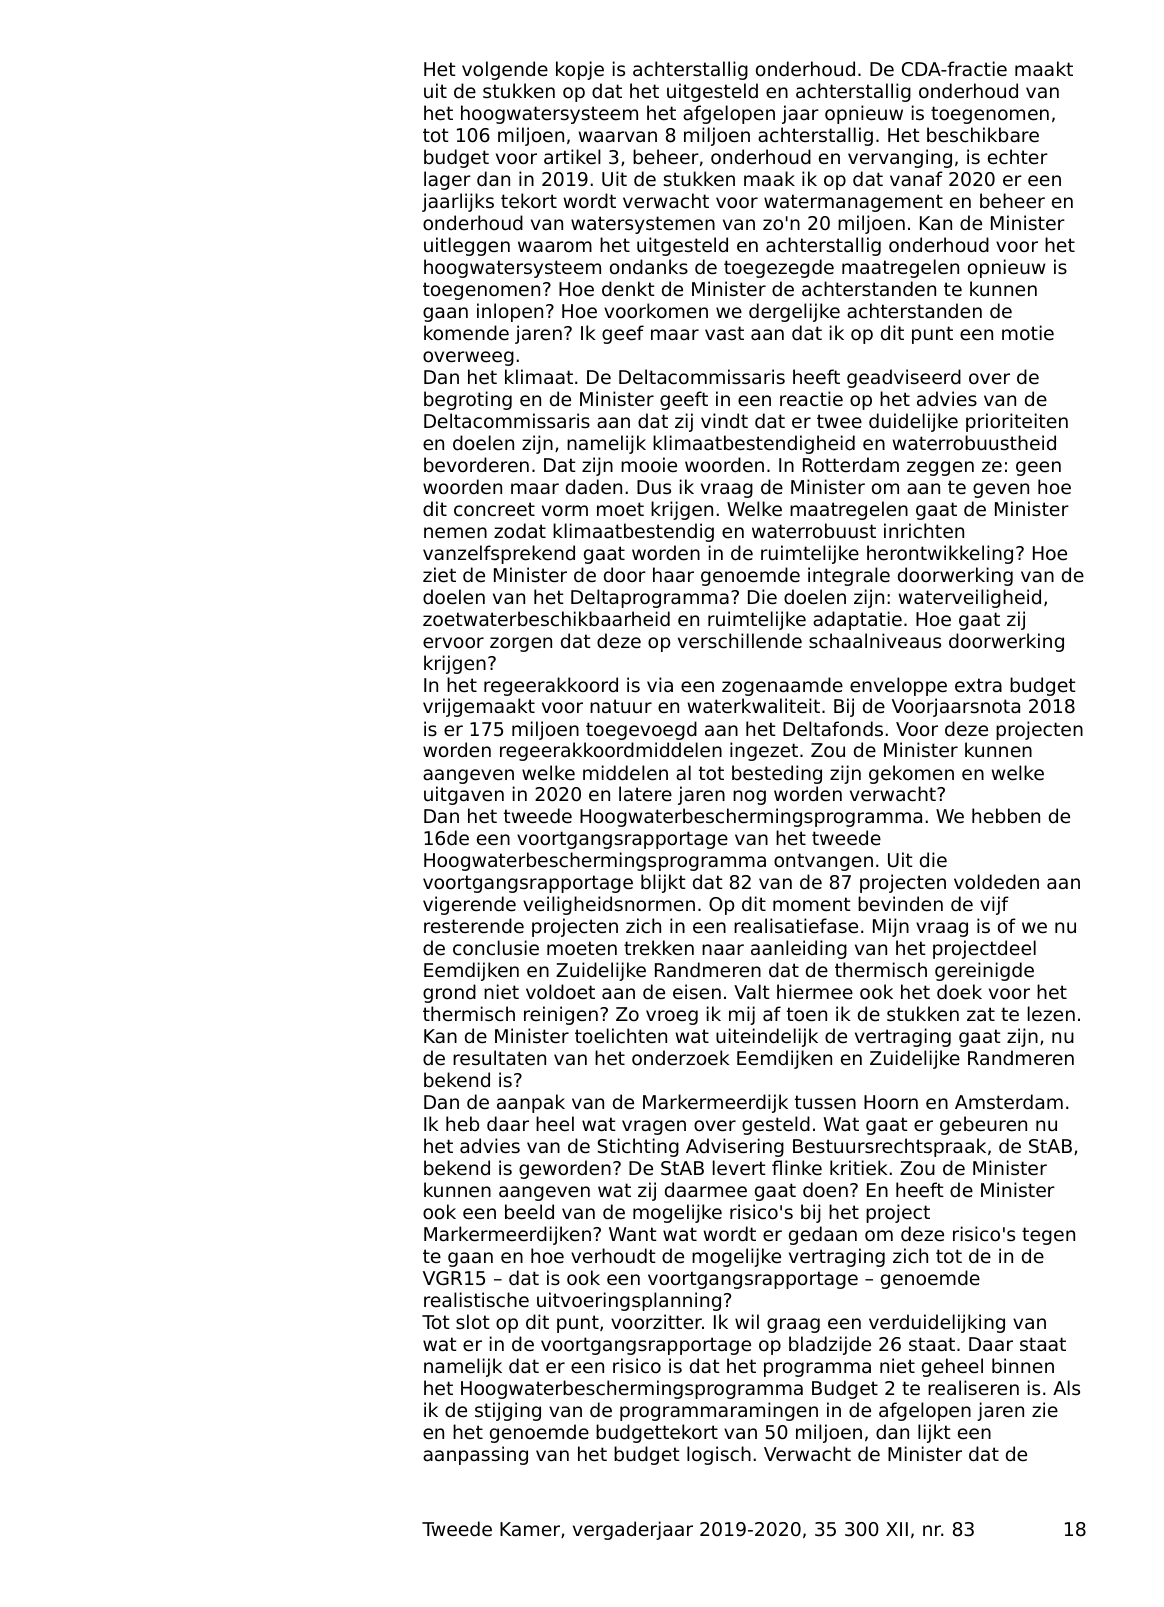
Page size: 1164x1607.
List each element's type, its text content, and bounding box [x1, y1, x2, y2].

text In het regeerakkoord is via een zogenaamde enveloppe extra budget vrijgemaakt voor natuur en waterkwaliteit. Bij de Voorjaarsnota 2018 is er 175 miljoen toegevoegd aan het Deltafonds. Voor deze projecten worden regeerakkoordmiddelen ingezet. Zou de Minister kunnen aangeven welke middelen al tot besteding zijn gekomen en welke uitgaven in 2020 en latere jaren nog worden verwacht? [422, 674, 1087, 806]
text Het volgende kopje is achterstallig onderhoud. De CDA-fractie maakt uit de stukken op dat het uitgesteld en achterstallig onderhoud van het hoogwatersysteem het afgelopen jaar opnieuw is toegenomen, tot 106 miljoen, waarvan 8 miljoen achterstallig. Het beschikbare budget voor artikel 3, beheer, onderhoud en vervanging, is echter lager dan in 2019. Uit de stukken maak ik op dat vanaf 2020 er een jaarlijks tekort wordt verwacht voor watermanagement en beheer en onderhoud van watersystemen van zo'n 20 miljoen. Kan de Minister uitleggen waarom het uitgesteld en achterstallig onderhoud voor het hoogwatersysteem ondanks de toegezegde maatregelen opnieuw is toegenomen? Hoe denkt de Minister de achterstanden te kunnen gaan inlopen? Hoe voorkomen we dergelijke achterstanden de komende jaren? Ik geef maar vast aan dat ik op dit punt een motie overweeg. [422, 59, 1087, 367]
text Tot slot op dit punt, voorzitter. Ik wil graag een verduidelijking van wat er in de voortgangsrapportage op bladzijde 26 staat. Daar staat namelijk dat er een risico is dat het programma niet geheel binnen het Hoogwaterbeschermingsprogramma Budget 2 te realiseren is. Als ik de stijging van de programmaramingen in de afgelopen jaren zie en het genoemde budgettekort van 50 miljoen, dan lijkt een aanpassing van het budget logisch. Verwacht de Minister dat de [422, 1312, 1087, 1466]
text Dan de aanpak van de Markermeerdijk tussen Hoorn en Amsterdam. Ik heb daar heel wat vragen over gesteld. Wat gaat er gebeuren nu het advies van de Stichting Advisering Bestuursrechtspraak, de StAB, bekend is geworden? De StAB levert flinke kritiek. Zou de Minister kunnen aangeven wat zij daarmee gaat doen? En heeft de Minister ook een beeld van de mogelijke risico's bij het project Markermeerdijken? Want wat wordt er gedaan om deze risico's tegen te gaan en hoe verhoudt de mogelijke vertraging zich tot de in de VGR15 – dat is ook een voortgangsrapportage – genoemde realistische uitvoeringsplanning? [422, 1092, 1087, 1312]
text Dan het tweede Hoogwaterbeschermingsprogramma. We hebben de 16de een voortgangsrapportage van het tweede Hoogwaterbeschermingsprogramma ontvangen. Uit die voortgangsrapportage blijkt dat 82 van de 87 projecten voldeden aan vigerende veiligheidsnormen. Op dit moment bevinden de vijf resterende projecten zich in een realisatiefase. Mijn vraag is of we nu de conclusie moeten trekken naar aanleiding van het projectdeel Eemdijken en Zuidelijke Randmeren dat de thermisch gereinigde grond niet voldoet aan de eisen. Valt hiermee ook het doek voor het thermisch reinigen? Zo vroeg ik mij af toen ik de stukken zat te lezen. Kan de Minister toelichten wat uiteindelijk de vertraging gaat zijn, nu de resultaten van het onderzoek Eemdijken en Zuidelijke Randmeren bekend is? [422, 806, 1087, 1092]
text Dan het klimaat. De Deltacommissaris heeft geadviseerd over de begroting en de Minister geeft in een reactie op het advies van de Deltacommissaris aan dat zij vindt dat er twee duidelijke prioriteiten en doelen zijn, namelijk klimaatbestendigheid en waterrobuustheid bevorderen. Dat zijn mooie woorden. In Rotterdam zeggen ze: geen woorden maar daden. Dus ik vraag de Minister om aan te geven hoe dit concreet vorm moet krijgen. Welke maatregelen gaat de Minister nemen zodat klimaatbestendig en waterrobuust inrichten vanzelfsprekend gaat worden in de ruimtelijke herontwikkeling? Hoe ziet de Minister de door haar genoemde integrale doorwerking van de doelen van het Deltaprogramma? Die doelen zijn: waterveiligheid, zoetwaterbeschikbaarheid en ruimtelijke adaptatie. Hoe gaat zij ervoor zorgen dat deze op verschillende schaalniveaus doorwerking krijgen? [422, 367, 1087, 674]
